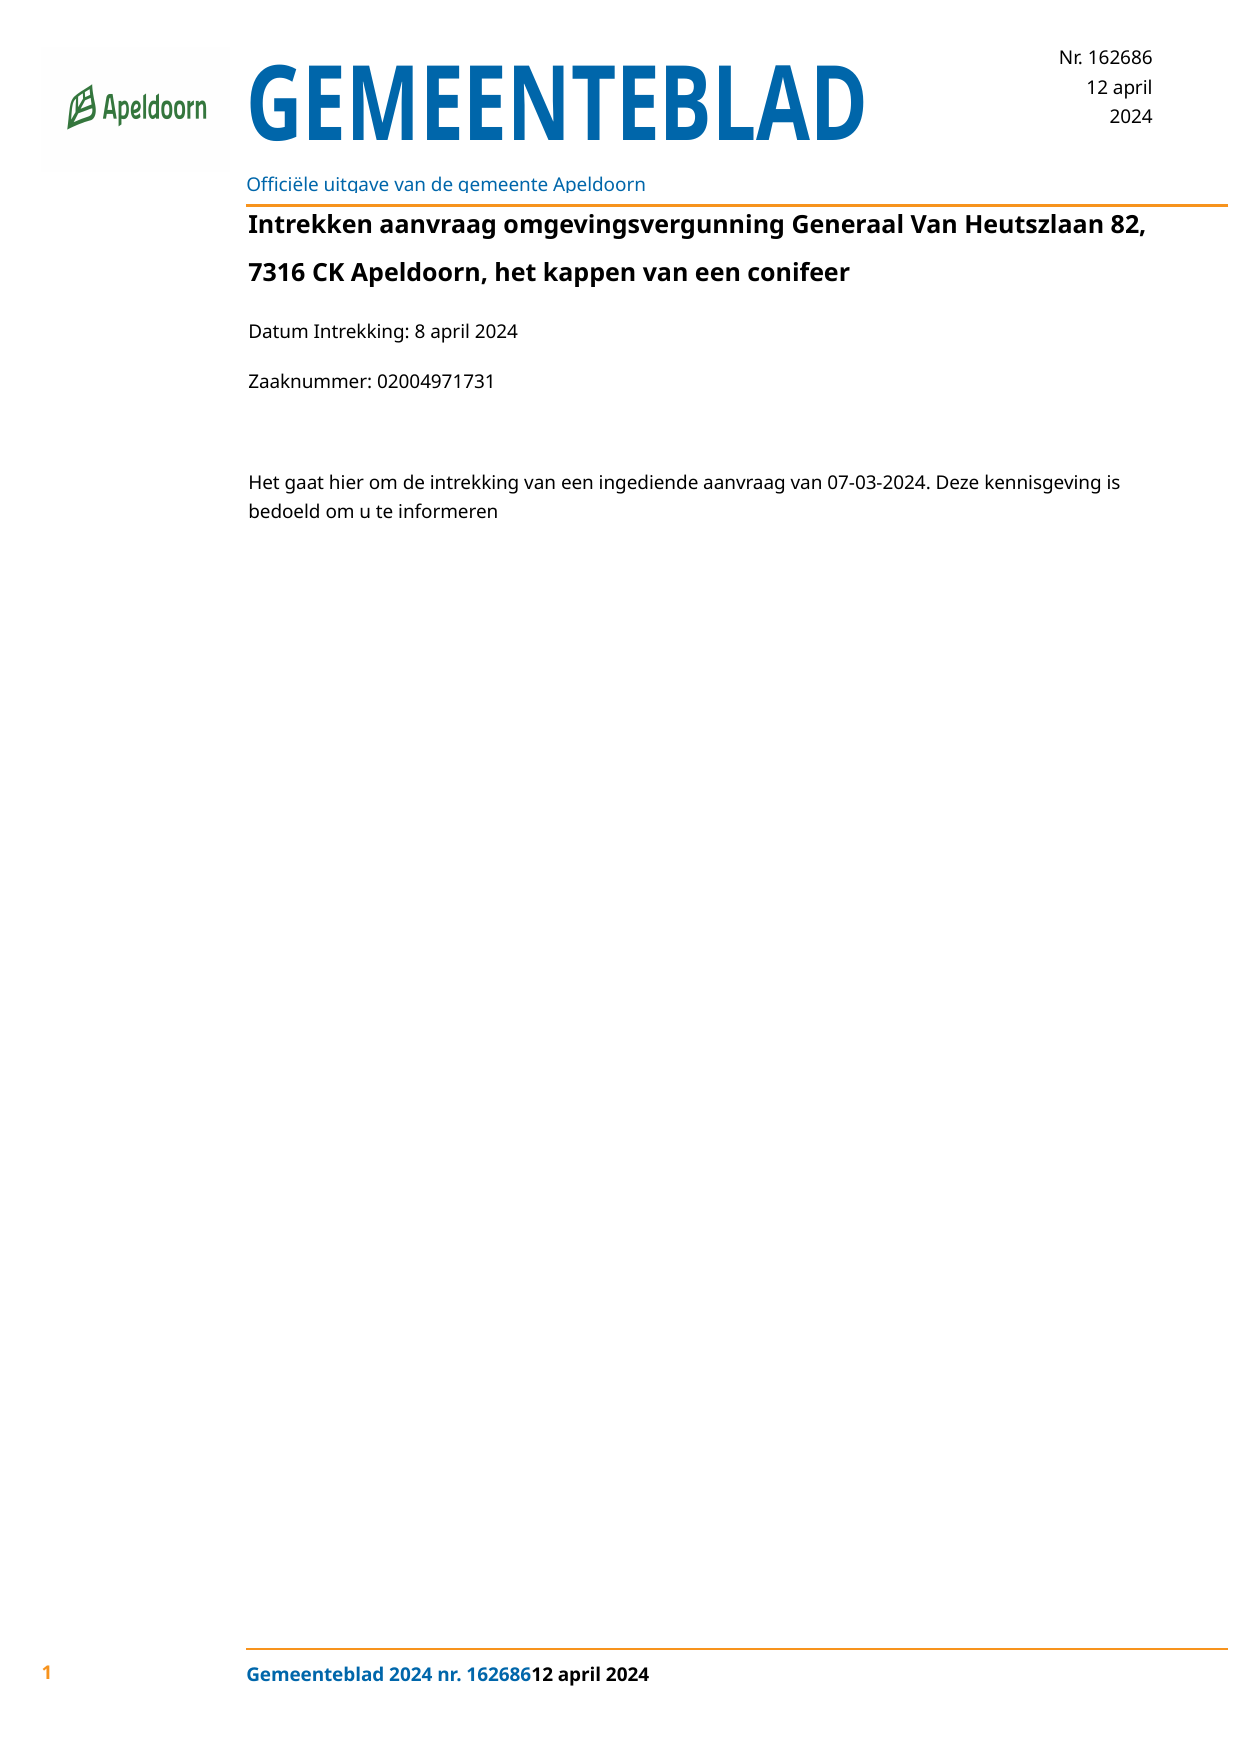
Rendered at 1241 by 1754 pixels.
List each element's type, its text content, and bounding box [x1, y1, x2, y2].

text Intrekken aanvraag omgevingsvergunning Generaal Van Heutszlaan 82, 7316 CK Apeldoorn, het kappen van een conifeer [248, 207, 1152, 288]
text Zaaknummer: 02004971731 [248, 368, 1152, 394]
picture [41, 47, 231, 172]
text Datum Intrekking: 8 april 2024 [248, 318, 1152, 344]
text Het gaat hier om de intrekking van een ingediende aanvraag van 07-03-2024. Deze kennisgeving is bedoeld om u te informeren [248, 469, 1152, 524]
